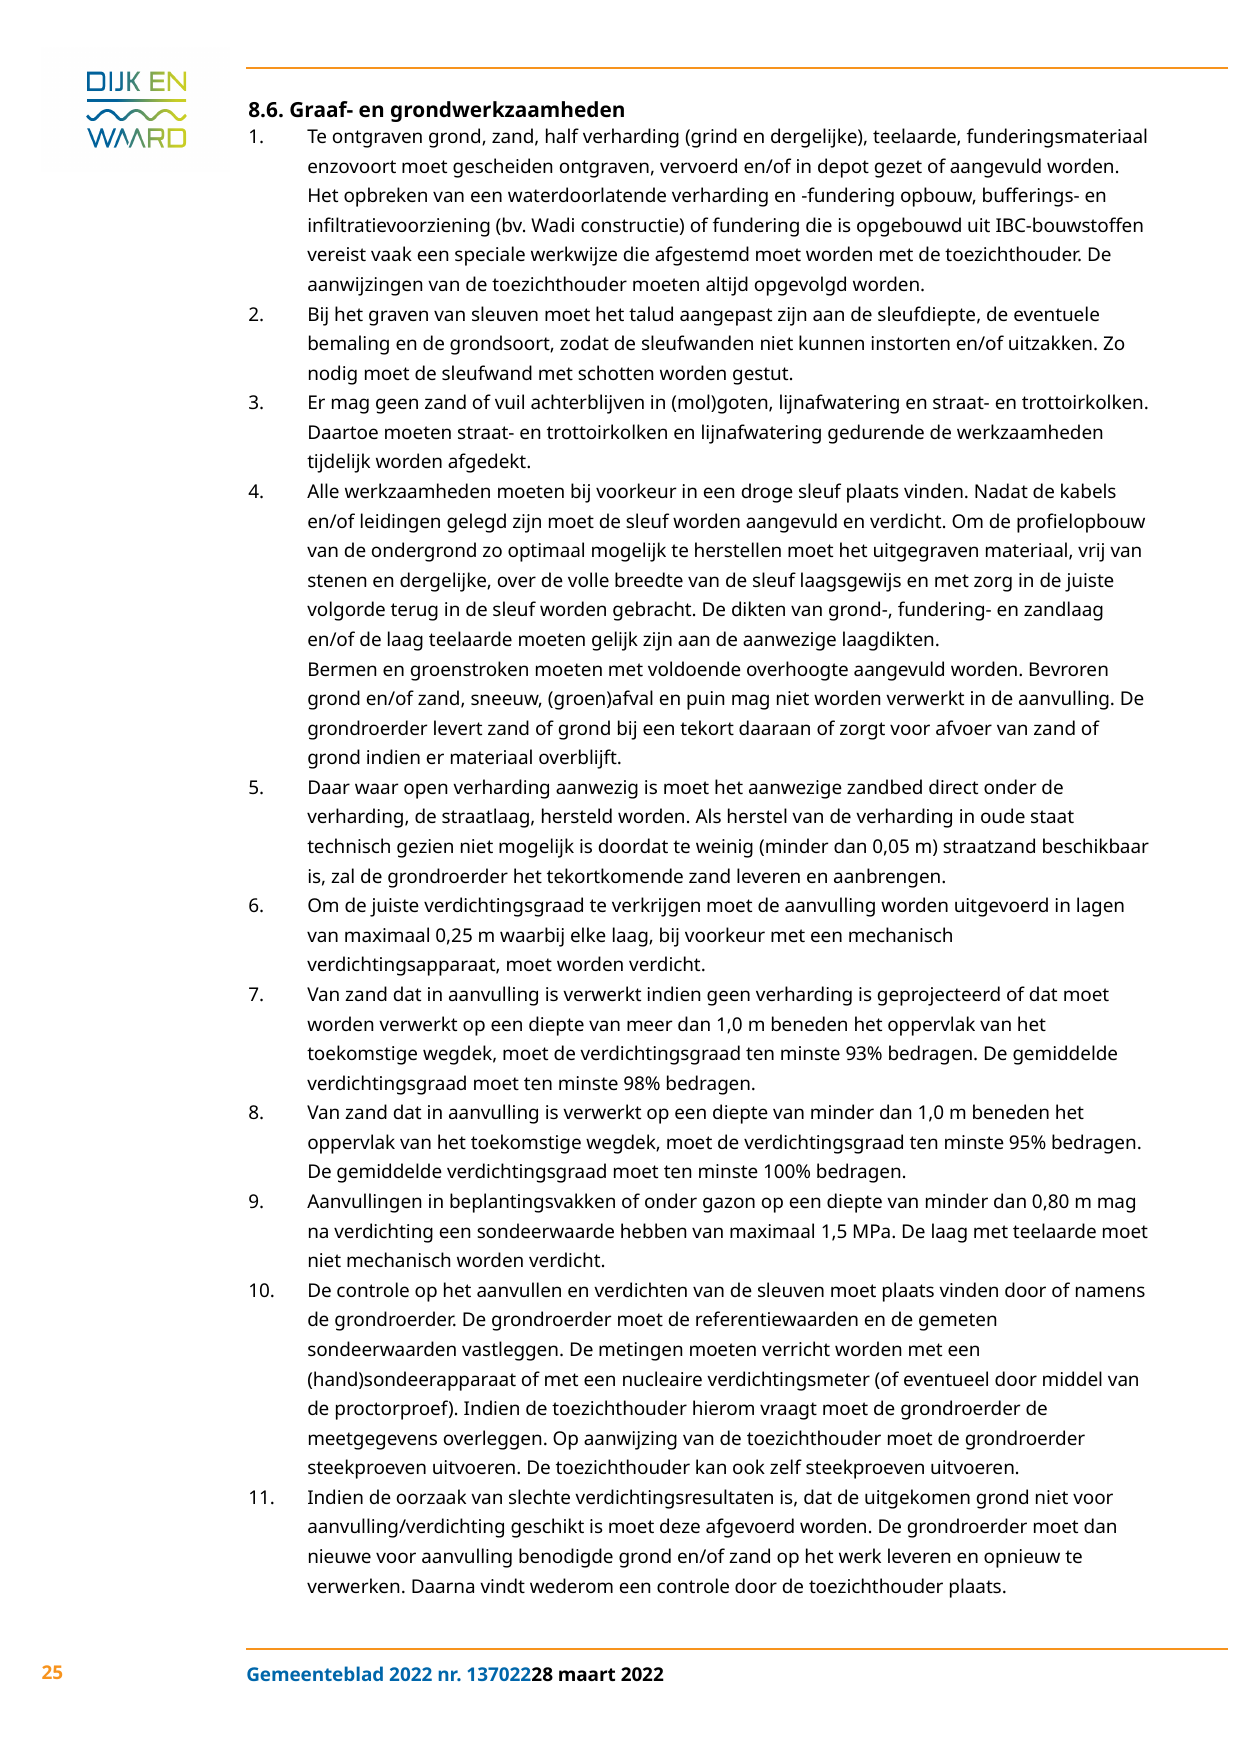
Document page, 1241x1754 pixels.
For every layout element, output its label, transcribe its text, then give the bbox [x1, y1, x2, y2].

list Er mag geen zand of vuil achterblijven in (mol)goten, lijnafwatering en straat- en trottoirkolken. Daartoe moeten straat- en trottoirkolken en lijnafwatering gedurende de werkzaamheden tijdelijk worden afgedekt. [248, 389, 1152, 474]
list Van zand dat in aanvulling is verwerkt indien geen verharding is geprojecteerd of dat moet worden verwerkt op een diepte van meer dan 1,0 m beneden het oppervlak van het toekomstige wegdek, moet de verdichtingsgraad ten minste 93% bedragen. De gemiddelde verdichtingsgraad moet ten minste 98% bedragen. [248, 981, 1152, 1096]
list Alle werkzaamheden moeten bij voorkeur in een droge sleuf plaats vinden. Nadat de kabels en/of leidingen gelegd zijn moet de sleuf worden aangevuld en verdicht. Om de profielopbouw van de ondergrond zo optimaal mogelijk te herstellen moet het uitgegraven materiaal, vrij van stenen en dergelijke, over de volle breedte van de sleuf laagsgewijs en met zorg in de juiste volgorde terug in de sleuf worden gebracht. De dikten van grond-, fundering- en zandlaag en/of de laag teelaarde moeten gelijk zijn aan de aanwezige laagdikten. [248, 478, 1152, 652]
list De controle op het aanvullen en verdichten van de sleuven moet plaats vinden door of namens de grondroerder. De grondroerder moet de referentiewaarden en de gemeten sondeerwaarden vastleggen. De metingen moeten verricht worden met een (hand)sondeerapparaat of met een nucleaire verdichtingsmeter (of eventueel door middel van de proctorproef). Indien de toezichthouder hierom vraagt moet de grondroerder de meetgegevens overleggen. Op aanwijzing van de toezichthouder moet de grondroerder steekproeven uitvoeren. De toezichthouder kan ook zelf steekproeven uitvoeren. [248, 1277, 1152, 1480]
list Van zand dat in aanvulling is verwerkt op een diepte van minder dan 1,0 m beneden het oppervlak van het toekomstige wegdek, moet de verdichtingsgraad ten minste 95% bedragen. De gemiddelde verdichtingsgraad moet ten minste 100% bedragen. [248, 1099, 1152, 1184]
list Aanvullingen in beplantingsvakken of onder gazon op een diepte van minder dan 0,80 m mag na verdichting een sondeerwaarde hebben van maximaal 1,5 MPa. De laag met teelaarde moet niet mechanisch worden verdicht. [248, 1188, 1152, 1273]
list Om de juiste verdichtingsgraad te verkrijgen moet de aanvulling worden uitgevoerd in lagen van maximaal 0,25 m waarbij elke laag, bij voorkeur met een mechanisch verdichtingsapparaat, moet worden verdicht. [248, 892, 1152, 977]
list Te ontgraven grond, zand, half verharding (grind en dergelijke), teelaarde, funderingsmateriaal enzovoort moet gescheiden ontgraven, vervoerd en/of in depot gezet of aangevuld worden. Het opbreken van een waterdoorlatende verharding en -fundering opbouw, bufferings- en infiltratievoorziening (bv. Wadi constructie) of fundering die is opgebouwd uit IBC-bouwstoffen vereist vaak een speciale werkwijze die afgestemd moet worden met de toezichthouder. De aanwijzingen van de toezichthouder moeten altijd opgevolgd worden. [248, 123, 1152, 297]
list Bermen en groenstroken moeten met voldoende overhoogte aangevuld worden. Bevroren grond en/of zand, sneeuw, (groen)afval en puin mag niet worden verwerkt in de aanvulling. De grondroerder levert zand of grond bij een tekort daaraan of zorgt voor afvoer van zand of grond indien er materiaal overblijft. [248, 656, 1152, 770]
list Bij het graven van sleuven moet het talud aangepast zijn aan de sleufdiepte, de eventuele bemaling en de grondsoort, zodat de sleufwanden niet kunnen instorten en/of uitzakken. Zo nodig moet de sleufwand met schotten worden gestut. [248, 301, 1152, 386]
list Daar waar open verharding aanwezig is moet het aanwezige zandbed direct onder de verharding, de straatlaag, hersteld worden. Als herstel van de verharding in oude staat technisch gezien niet mogelijk is doordat te weinig (minder dan 0,05 m) straatzand beschikbaar is, zal de grondroerder het tekortkomende zand leveren en aanbrengen. [248, 774, 1152, 888]
list Indien de oorzaak van slechte verdichtingsresultaten is, dat de uitgekomen grond niet voor aanvulling/verdichting geschikt is moet deze afgevoerd worden. De grondroerder moet dan nieuwe voor aanvulling benodigde grond en/of zand op het werk leveren en opnieuw te verwerken. Daarna vindt wederom een controle door de toezichthouder plaats. [248, 1484, 1152, 1598]
picture [41, 47, 231, 172]
text 8.6. Graaf- en grondwerkzaamheden [248, 95, 1152, 123]
